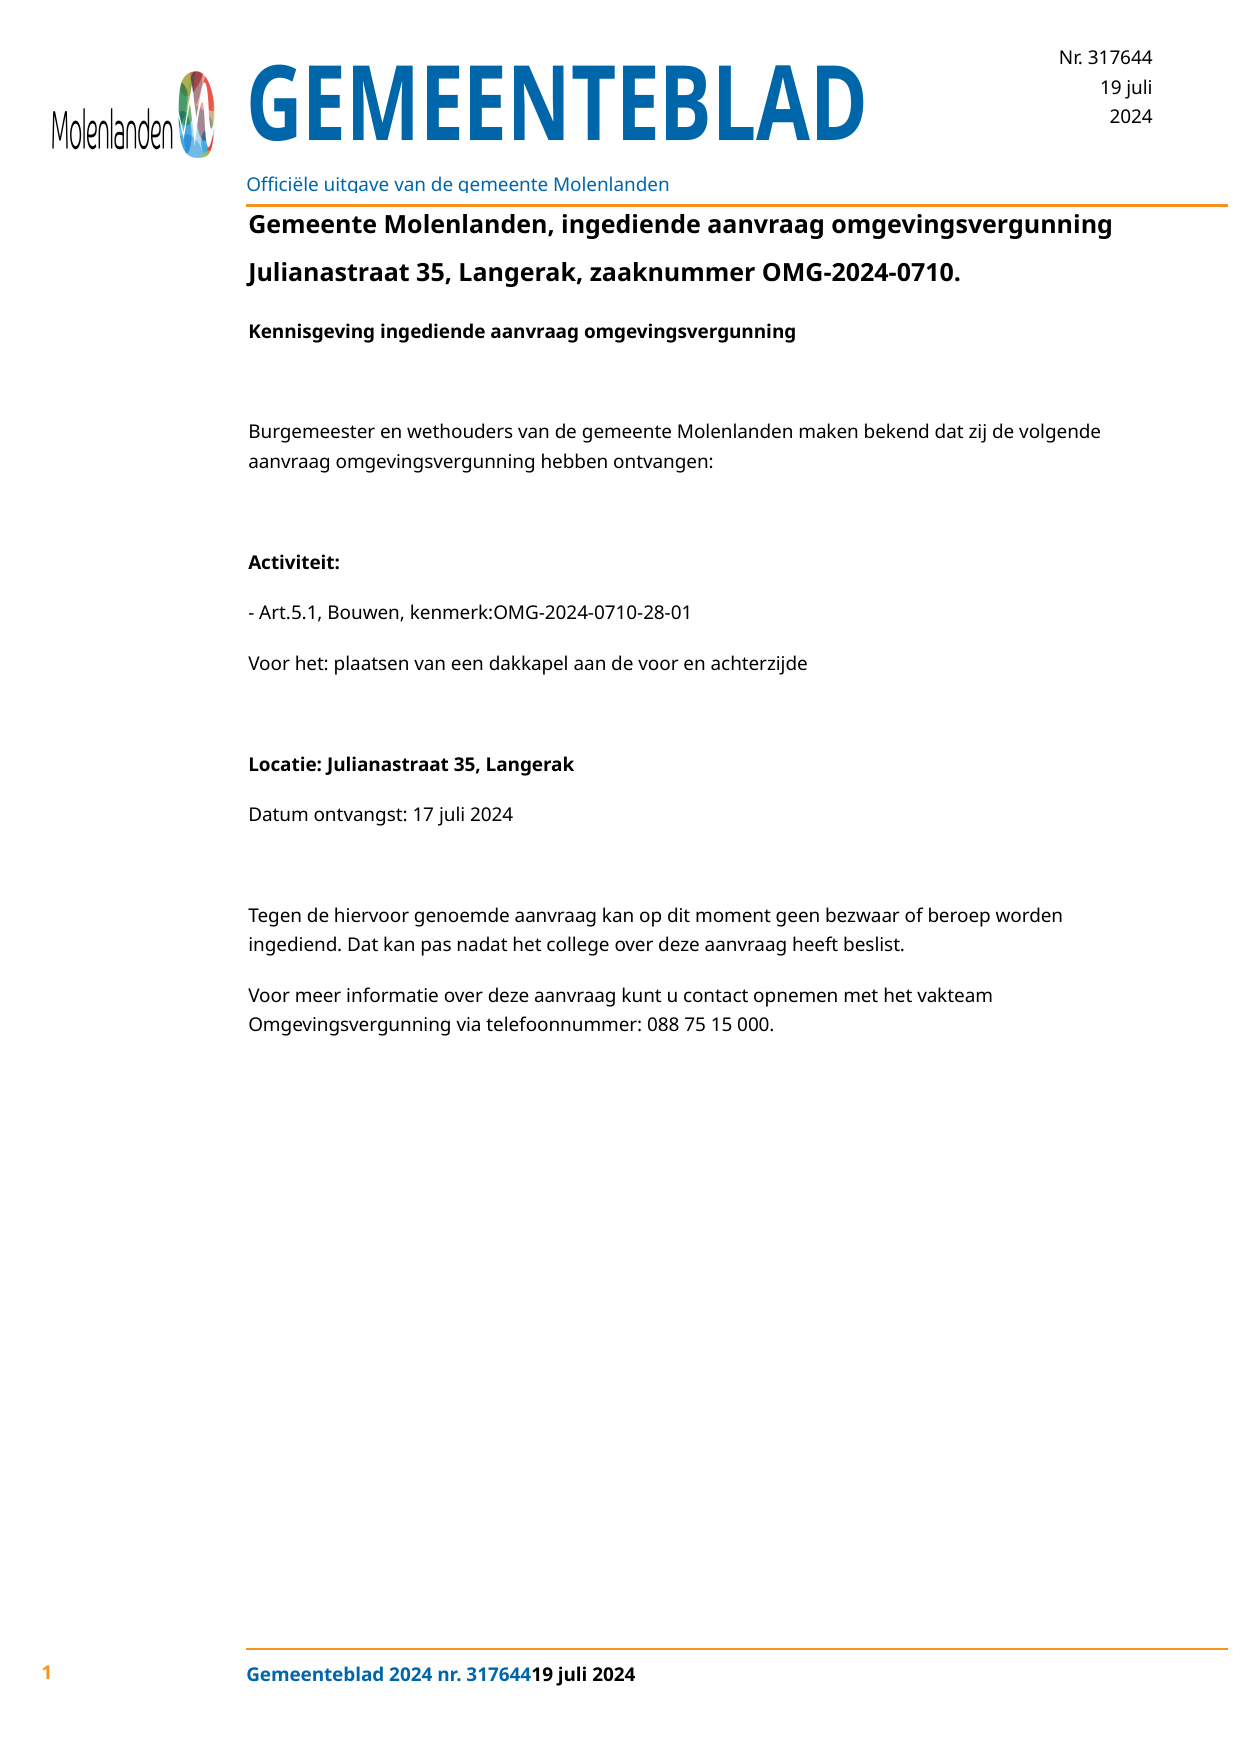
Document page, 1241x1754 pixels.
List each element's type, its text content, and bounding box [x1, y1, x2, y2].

text Locatie: Julianastraat 35, Langerak [248, 751, 1152, 777]
text Kennisgeving ingediende aanvraag omgevingsvergunning [248, 318, 1152, 344]
text Voor meer informatie over deze aanvraag kunt u contact opnemen met het vakteam Omgevingsvergunning via telefoonnummer: 088 75 15 000. [248, 982, 1152, 1037]
text Datum ontvangst: 17 juli 2024 [248, 801, 1152, 827]
picture [41, 47, 231, 172]
text Gemeente Molenlanden, ingediende aanvraag omgevingsvergunning Julianastraat 35, Langerak, zaaknummer OMG-2024-0710. [248, 207, 1152, 288]
text Activiteit: [248, 549, 1152, 575]
text Voor het: plaatsen van een dakkapel aan de voor en achterzijde [248, 650, 1152, 676]
text Tegen de hiervoor genoemde aanvraag kan op dit moment geen bezwaar of beroep worden ingediend. Dat kan pas nadat het college over deze aanvraag heeft beslist. [248, 902, 1152, 957]
text - Art.5.1, Bouwen, kenmerk:OMG-2024-0710-28-01 [248, 599, 1152, 625]
text Burgemeester en wethouders van de gemeente Molenlanden maken bekend dat zij de volgende aanvraag omgevingsvergunning hebben ontvangen: [248, 419, 1152, 474]
